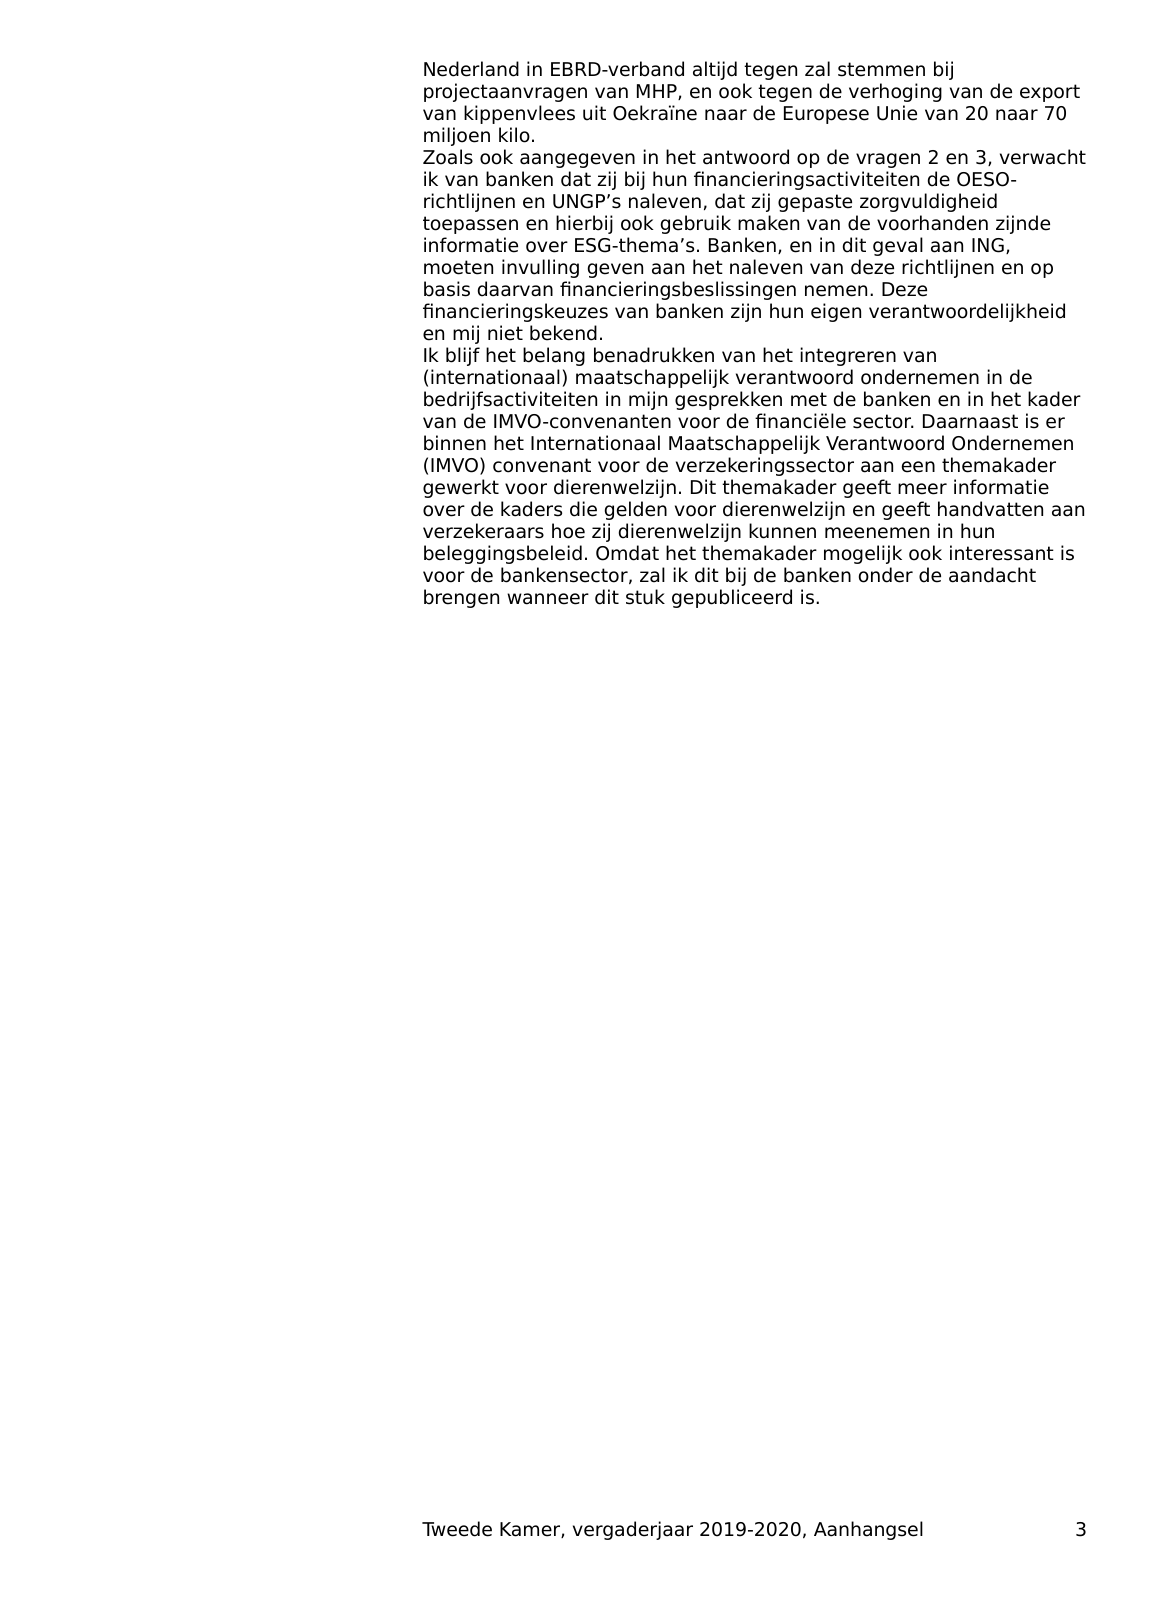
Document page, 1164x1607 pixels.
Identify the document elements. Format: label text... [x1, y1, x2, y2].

text Nederland in EBRD-verband altijd tegen zal stemmen bij projectaanvragen van MHP, en ook tegen de verhoging van de export van kippenvlees uit Oekraïne naar de Europese Unie van 20 naar 70 miljoen kilo. [422, 59, 1087, 147]
text Zoals ook aangegeven in het antwoord op de vragen 2 en 3, verwacht ik van banken dat zij bij hun financieringsactiviteiten de OESO-richtlijnen en UNGP’s naleven, dat zij gepaste zorgvuldigheid toepassen en hierbij ook gebruik maken van de voorhanden zijnde informatie over ESG-thema’s. Banken, en in dit geval aan ING, moeten invulling geven aan het naleven van deze richtlijnen en op basis daarvan financieringsbeslissingen nemen. Deze financieringskeuzes van banken zijn hun eigen verantwoordelijkheid en mij niet bekend. [422, 147, 1087, 345]
text Ik blijf het belang benadrukken van het integreren van (internationaal) maatschappelijk verantwoord ondernemen in de bedrijfsactiviteiten in mijn gesprekken met de banken en in het kader van de IMVO-convenanten voor de financiële sector. Daarnaast is er binnen het Internationaal Maatschappelijk Verantwoord Ondernemen (IMVO) convenant voor de verzekeringssector aan een themakader gewerkt voor dierenwelzijn. Dit themakader geeft meer informatie over de kaders die gelden voor dierenwelzijn en geeft handvatten aan verzekeraars hoe zij dierenwelzijn kunnen meenemen in hun beleggingsbeleid. Omdat het themakader mogelijk ook interessant is voor de bankensector, zal ik dit bij de banken onder de aandacht brengen wanneer dit stuk gepubliceerd is. [422, 345, 1087, 608]
